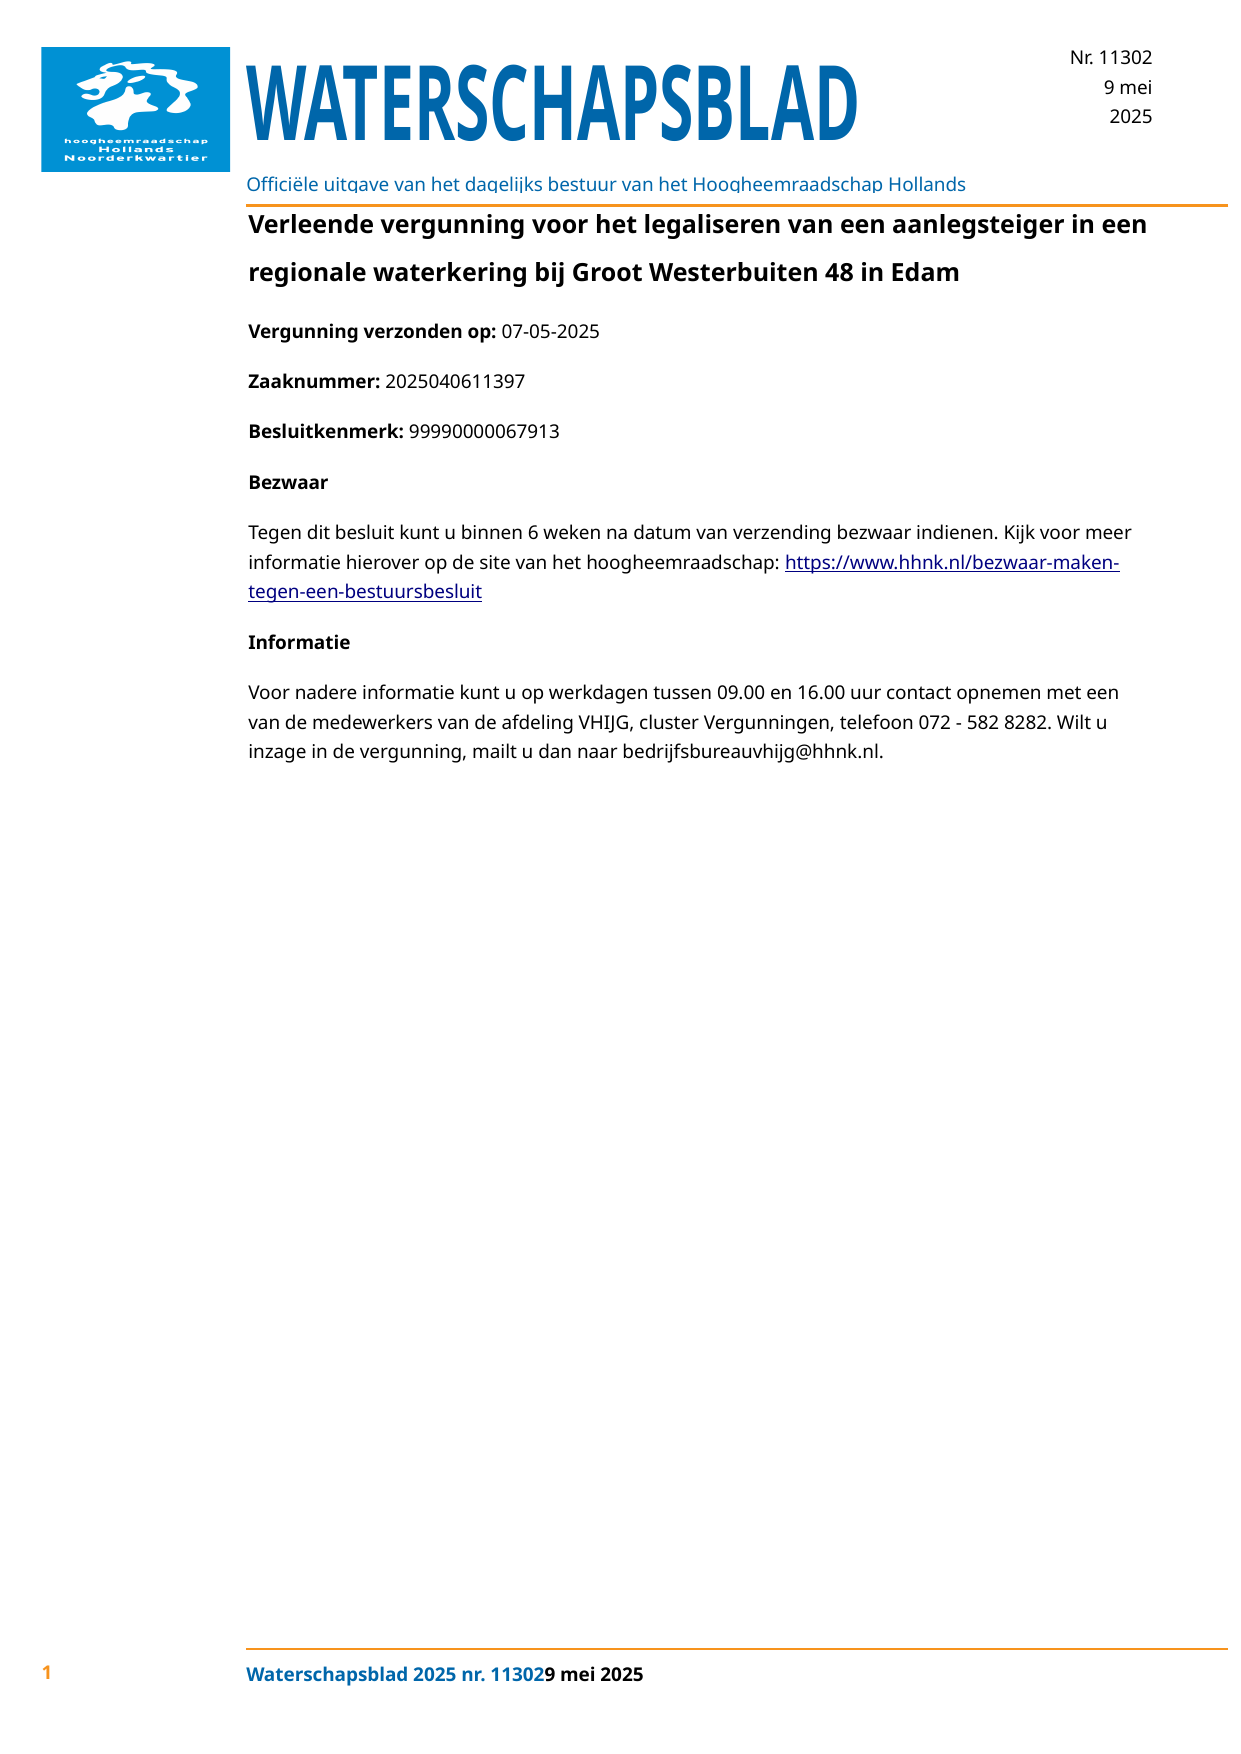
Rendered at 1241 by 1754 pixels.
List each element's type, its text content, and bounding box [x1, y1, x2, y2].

text Informatie [248, 629, 1152, 655]
text Verleende vergunning voor het legaliseren van een aanlegsteiger in een regionale waterkering bij Groot Westerbuiten 48 in Edam [248, 207, 1152, 288]
picture [88, 87, 157, 130]
text Tegen dit besluit kunt u binnen 6 weken na datum van verzending bezwaar indienen. Kijk voor meer informatie hierover op de site van het hoogheemraadschap: https://www.hhnk.nl/bezwaar-maken-tegen-een-bestuursbesluit [248, 519, 1152, 604]
picture [118, 62, 197, 112]
picture [78, 64, 122, 99]
text Zaaknummer: 2025040611397 [248, 368, 1152, 394]
picture [129, 76, 144, 82]
text Voor nadere informatie kunt u op werkdagen tussen 09.00 en 16.00 uur contact opnemen met een van de medewerkers van de afdeling VHIJG, cluster Vergunningen, telefoon 072 - 582 8282. Wilt u inzage in de vergunning, mailt u dan naar bedrijfsbureauvhijg@hhnk.nl. [248, 679, 1152, 764]
text Bezwaar [248, 469, 1152, 495]
text Besluitkenmerk: 99990000067913 [248, 419, 1152, 444]
text Vergunning verzonden op: 07-05-2025 [248, 318, 1152, 344]
